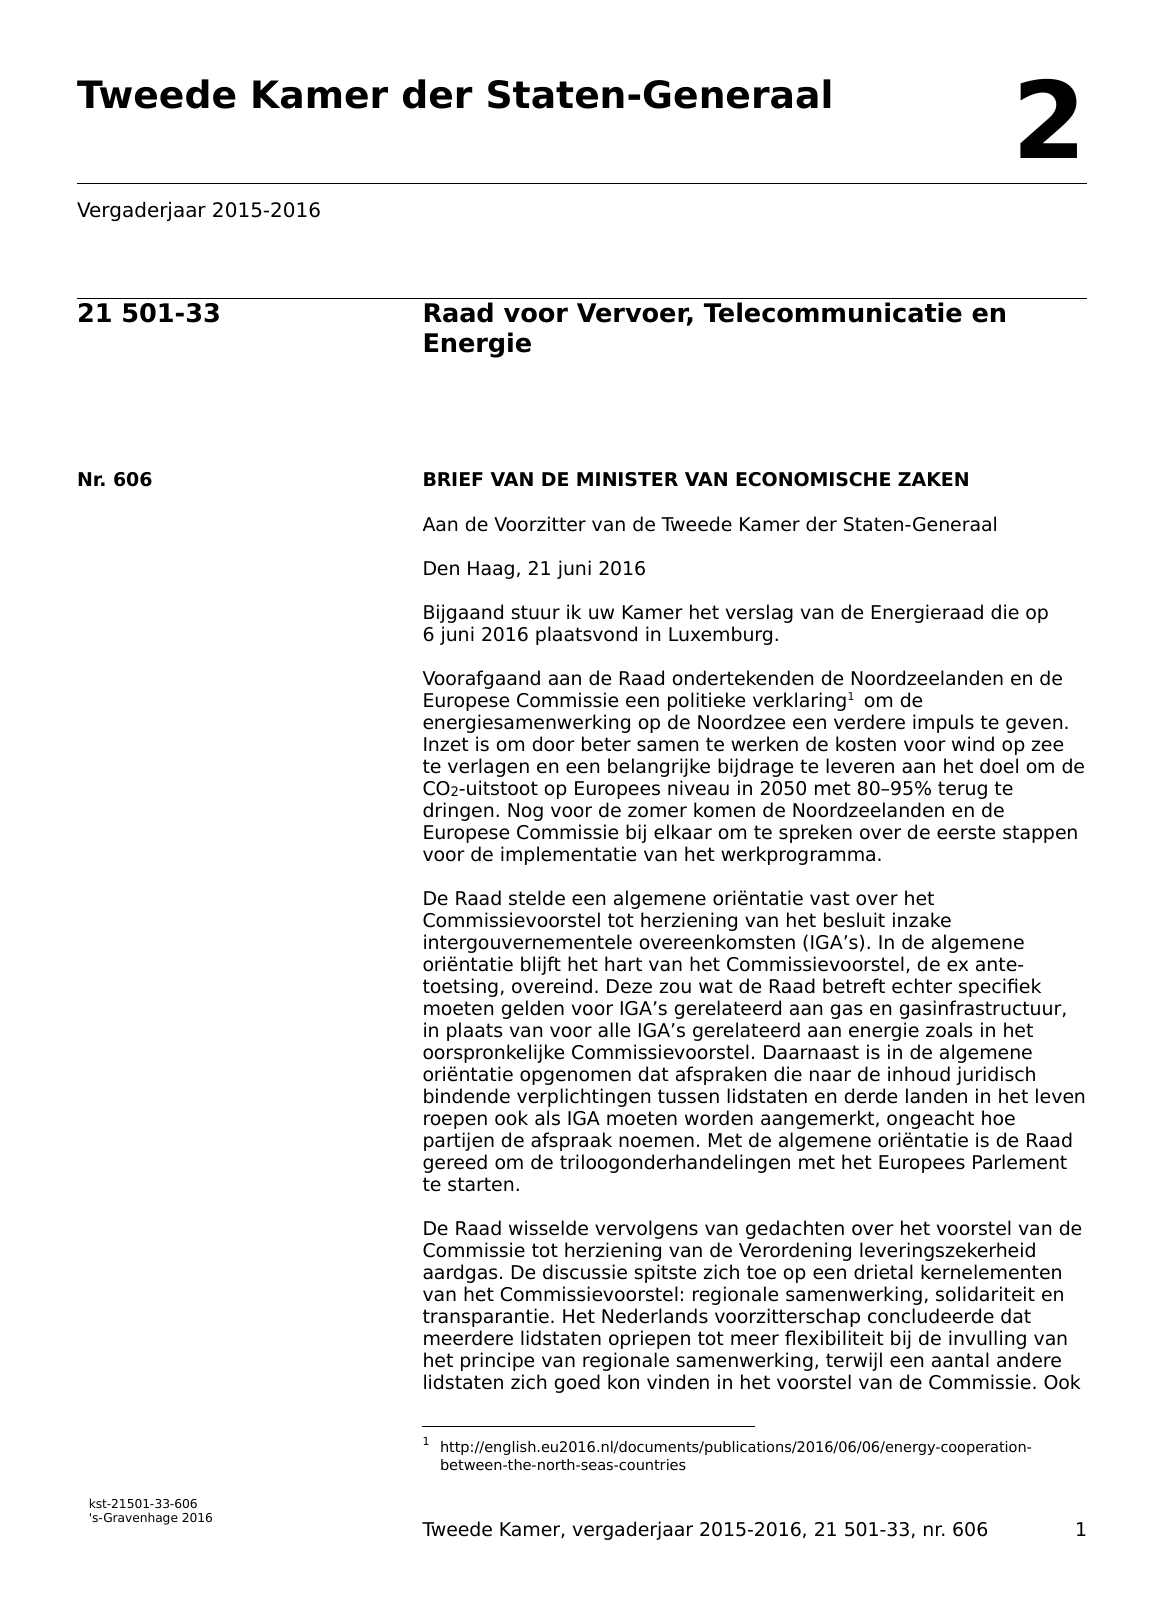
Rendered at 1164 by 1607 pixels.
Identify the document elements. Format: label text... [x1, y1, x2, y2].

text Voorafgaand aan de Raad ondertekenden de Noordzeelanden en de Europese Commissie een politieke verklaring om de energiesamenwerking op de Noordzee een verdere impuls te geven. Inzet is om door beter samen te werken de kosten voor wind op zee te verlagen en een belangrijke bijdrage te leveren aan het doel om de CO2-uitstoot op Europees niveau in 2050 met 80–95% terug te dringen. Nog voor de zomer komen de Noordzeelanden en de Europese Commissie bij elkaar om te spreken over de eerste stappen voor de implementatie van het werkprogramma. [422, 668, 1087, 866]
text Den Haag, 21 juni 2016 [422, 558, 1087, 580]
table_header 2 [886, 59, 1087, 183]
table_header Tweede Kamer der Staten-Generaal [77, 59, 886, 183]
subtitle Nr. 606 BRIEF VAN DE MINISTER VAN ECONOMISCHE ZAKEN [77, 469, 1087, 491]
text De Raad wisselde vervolgens van gedachten over het voorstel van de Commissie tot herziening van de Verordening leveringszekerheid aardgas. De discussie spitste zich toe op een drietal kernelementen van het Commissievoorstel: regionale samenwerking, solidariteit en transparantie. Het Nederlands voorzitterschap concludeerde dat meerdere lidstaten opriepen tot meer flexibiliteit bij de invulling van het principe van regionale samenwerking, terwijl een aantal andere lidstaten zich goed kon vinden in het voorstel van de Commissie. Ook [422, 1218, 1087, 1394]
text http://english.eu2016.nl/documents/publications/2016/06/06/energy-cooperation-between-the-north-seas-countries [422, 1435, 1087, 1474]
table_cell Vergaderjaar 2015-2016 [77, 184, 1087, 298]
text Bijgaand stuur ik uw Kamer het verslag van de Energieraad die op 6 juni 2016 plaatsvond in Luxemburg. [422, 602, 1087, 646]
text De Raad stelde een algemene oriëntatie vast over het Commissievoorstel tot herziening van het besluit inzake intergouvernementele overeenkomsten (IGA’s). In de algemene oriëntatie blijft het hart van het Commissievoorstel, de ex ante-toetsing, overeind. Deze zou wat de Raad betreft echter specifiek moeten gelden voor IGA’s gerelateerd aan gas en gasinfrastructuur, in plaats van voor alle IGA’s gerelateerd aan energie zoals in het oorspronkelijke Commissievoorstel. Daarnaast is in de algemene oriëntatie opgenomen dat afspraken die naar de inhoud juridisch bindende verplichtingen tussen lidstaten en derde landen in het leven roepen ook als IGA moeten worden aangemerkt, ongeacht hoe partijen de afspraak noemen. Met de algemene oriëntatie is de Raad gereed om de triloogonderhandelingen met het Europees Parlement te starten. [422, 888, 1087, 1196]
text kst-21501-33-606 [88, 1497, 323, 1511]
subtitle 21 501-33 Raad voor Vervoer, Telecommunicatie en Energie [77, 299, 1087, 358]
text Aan de Voorzitter van de Tweede Kamer der Staten-Generaal [422, 513, 1087, 536]
text 's-Gravenhage 2016 [88, 1511, 323, 1525]
